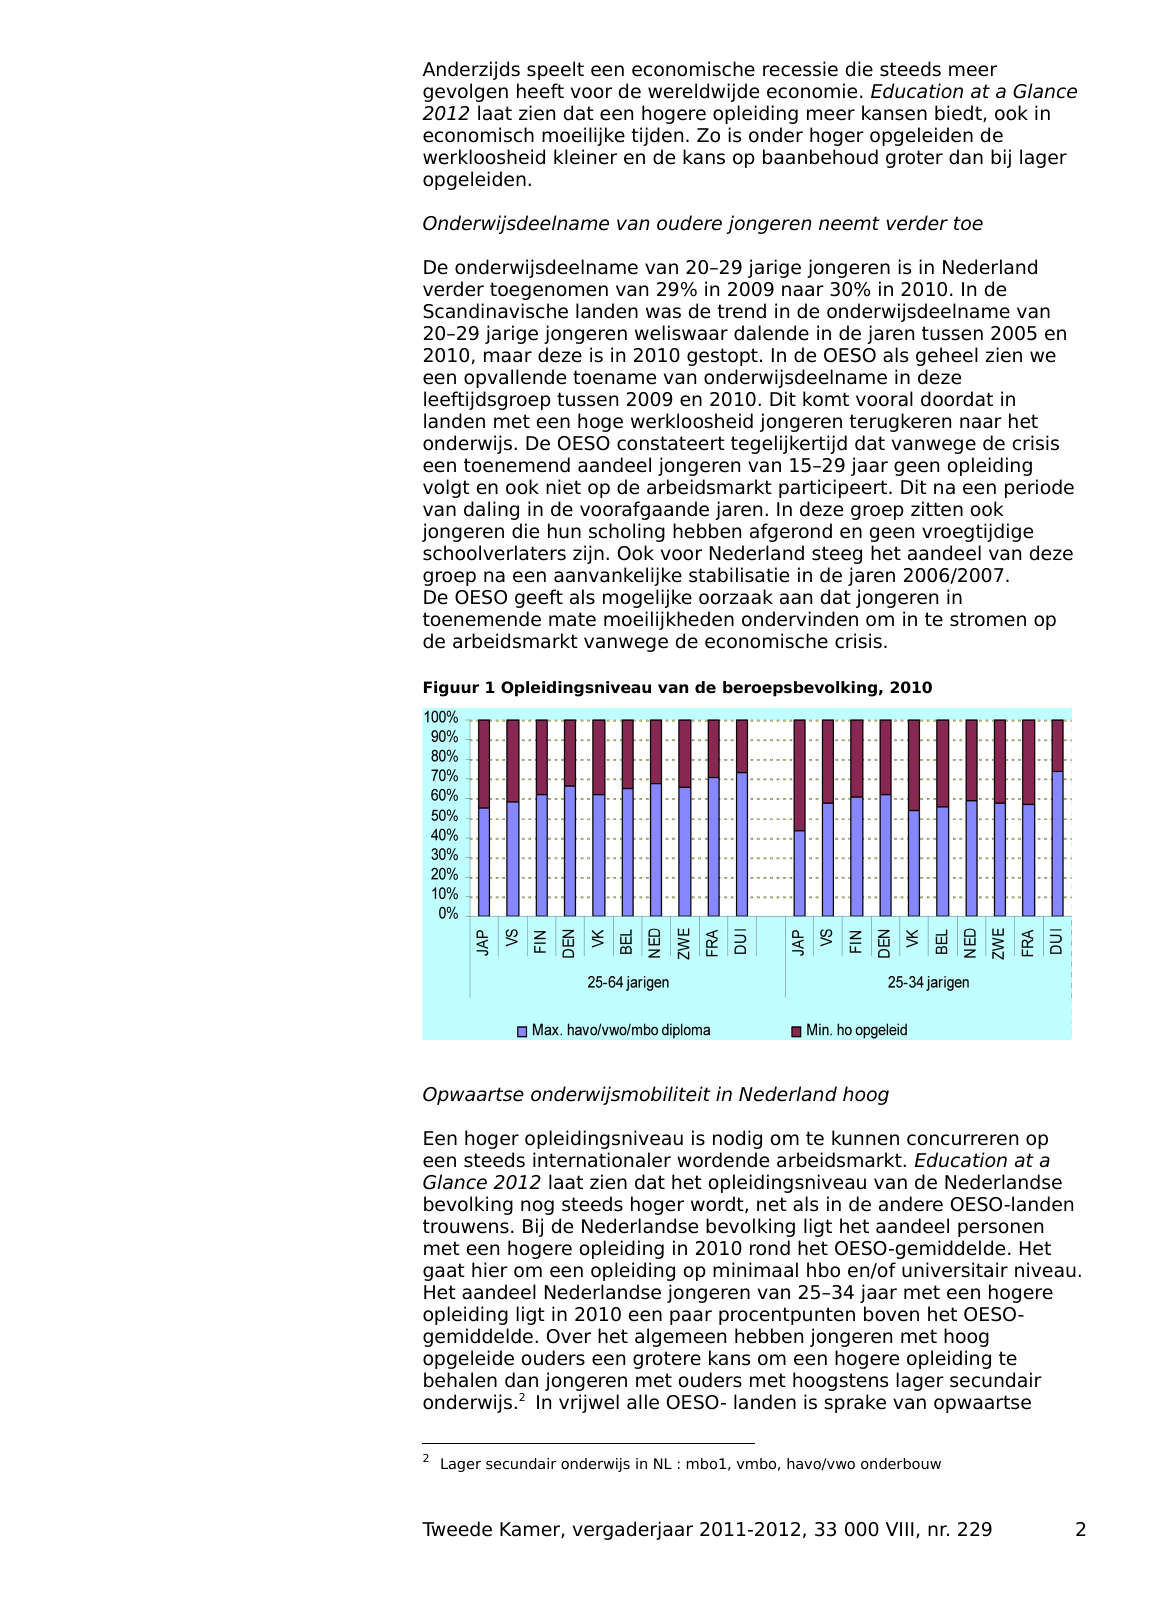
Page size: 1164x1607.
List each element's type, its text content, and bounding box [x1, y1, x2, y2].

text Anderzijds speelt een economische recessie die steeds meer gevolgen heeft voor de wereldwijde economie. Education at a Glance 2012 laat zien dat een hogere opleiding meer kansen biedt, ook in economisch moeilijke tijden. Zo is onder hoger opgeleiden de werkloosheid kleiner en de kans op baanbehoud groter dan bij lager opgeleiden. [422, 59, 1087, 191]
text De OESO geeft als mogelijke oorzaak aan dat jongeren in toenemende mate moeilijkheden ondervinden om in te stromen op de arbeidsmarkt vanwege de economische crisis. [422, 587, 1087, 653]
text De onderwijsdeelname van 20–29 jarige jongeren is in Nederland verder toegenomen van 29% in 2009 naar 30% in 2010. In de Scandinavische landen was de trend in de onderwijsdeelname van 20–29 jarige jongeren weliswaar dalende in de jaren tussen 2005 en 2010, maar deze is in 2010 gestopt. In de OESO als geheel zien we een opvallende toename van onderwijsdeelname in deze leeftijdsgroep tussen 2009 en 2010. Dit komt vooral doordat in landen met een hoge werkloosheid jongeren terugkeren naar het onderwijs. De OESO constateert tegelijkertijd dat vanwege de crisis een toenemend aandeel jongeren van 15–29 jaar geen opleiding volgt en ook niet op de arbeidsmarkt participeert. Dit na een periode van daling in de voorafgaande jaren. In deze groep zitten ook jongeren die hun scholing hebben afgerond en geen vroegtijdige schoolverlaters zijn. Ook voor Nederland steeg het aandeel van deze groep na een aanvankelijke stabilisatie in de jaren 2006/2007. [422, 257, 1087, 587]
subtitle Onderwijsdeelname van oudere jongeren neemt verder toe [422, 213, 1087, 235]
picture [422, 708, 1072, 1040]
subtitle Opwaartse onderwijsmobiliteit in Nederland hoog [422, 1084, 1087, 1106]
text Figuur 1 Opleidingsniveau van de beroepsbevolking, 2010 [422, 679, 1072, 697]
text Lager secundair onderwijs in NL : mbo1, vmbo, havo/vwo onderbouw [422, 1452, 1087, 1474]
text Het aandeel Nederlandse jongeren van 25–34 jaar met een hogere opleiding ligt in 2010 een paar procentpunten boven het OESO-gemiddelde. Over het algemeen hebben jongeren met hoog opgeleide ouders een grotere kans om een hogere opleiding te behalen dan jongeren met ouders met hoogstens lager secundair onderwijs. In vrijwel alle OESO- landen is sprake van opwaartse [422, 1282, 1087, 1414]
text Een hoger opleidingsniveau is nodig om te kunnen concurreren op een steeds internationaler wordende arbeidsmarkt. Education at a Glance 2012 laat zien dat het opleidingsniveau van de Nederlandse bevolking nog steeds hoger wordt, net als in de andere OESO-landen trouwens. Bij de Nederlandse bevolking ligt het aandeel personen met een hogere opleiding in 2010 rond het OESO-gemiddelde. Het gaat hier om een opleiding op minimaal hbo en/of universitair niveau. [422, 1128, 1087, 1282]
